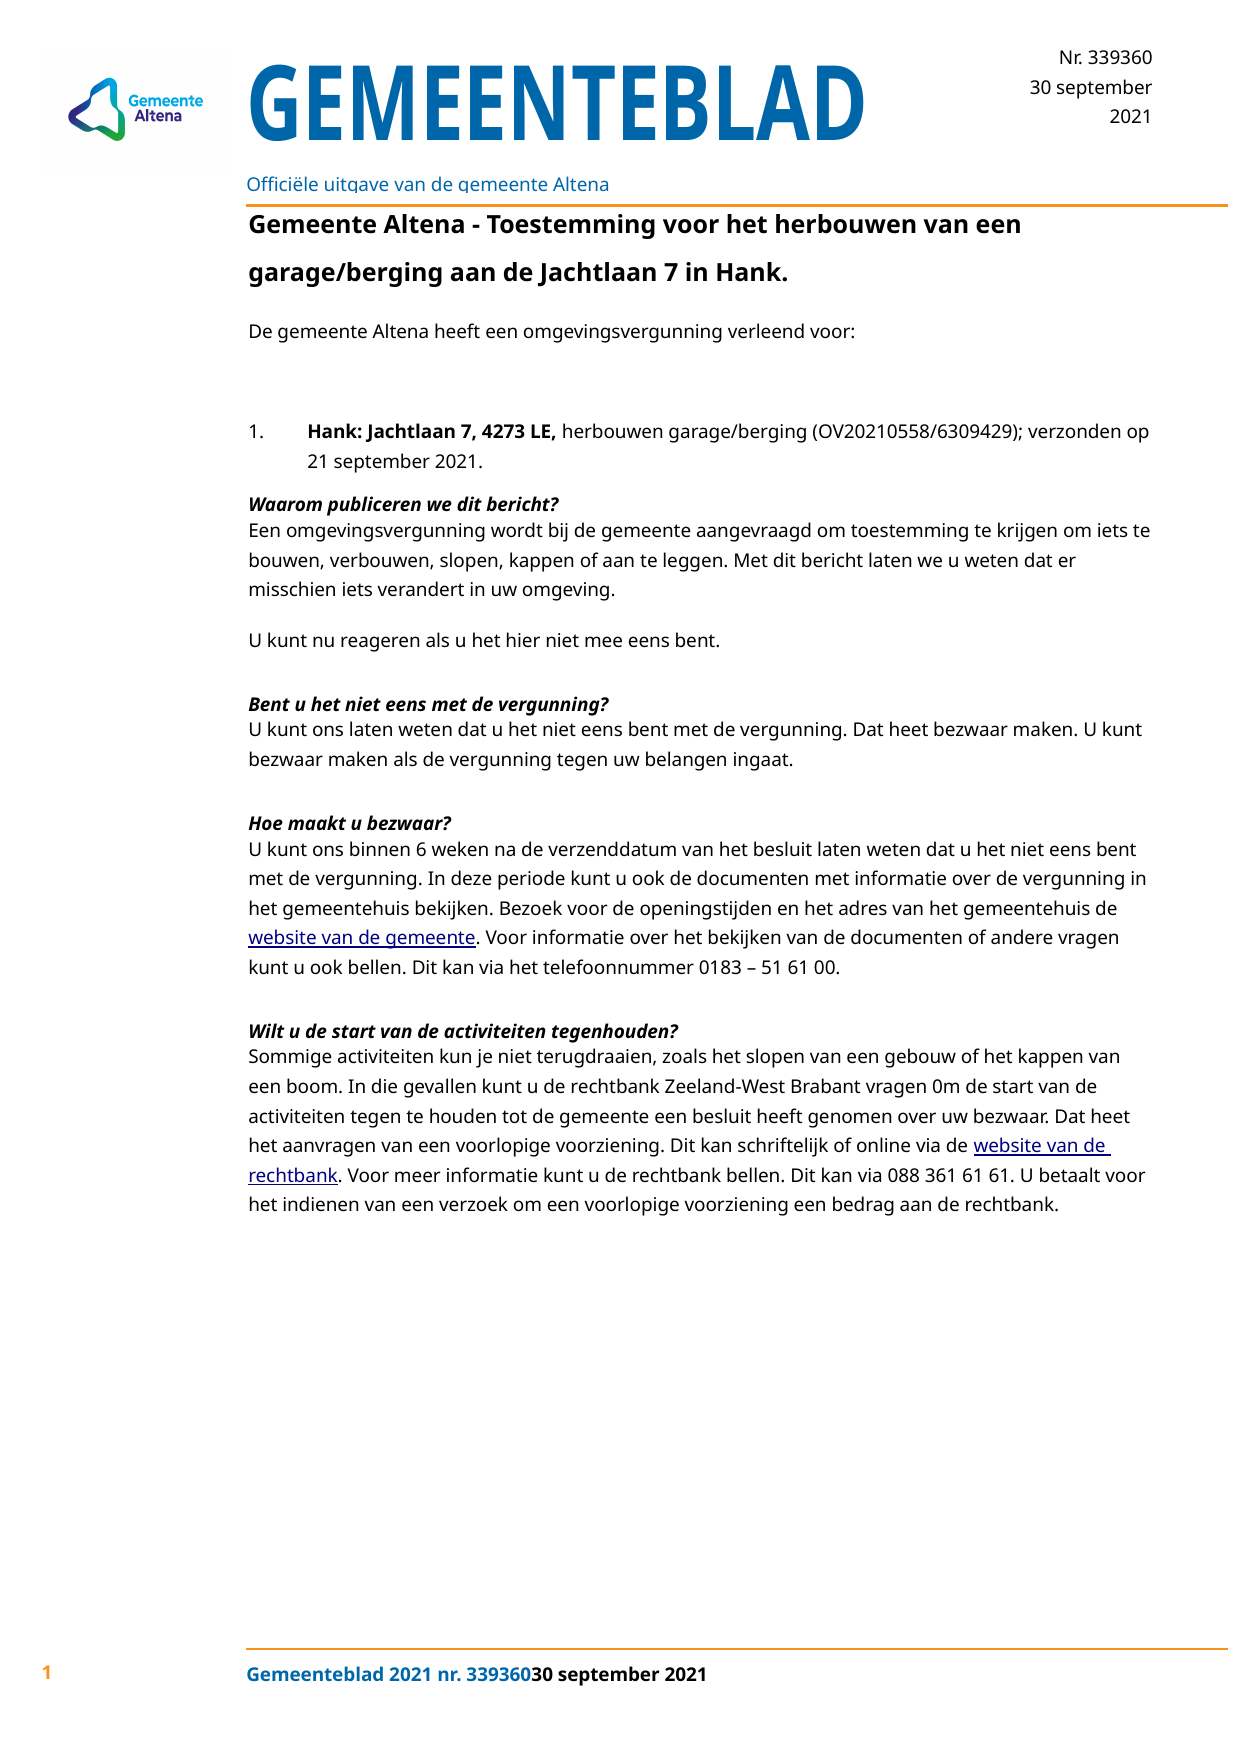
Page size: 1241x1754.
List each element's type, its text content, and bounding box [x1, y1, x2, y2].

text Waarom publiceren we dit bericht? [248, 491, 1152, 517]
list Hank: Jachtlaan 7, 4273 LE, herbouwen garage/berging (OV20210558/6309429); verzonden op 21 september 2021. [248, 419, 1152, 474]
text De gemeente Altena heeft een omgevingsvergunning verleend voor: [248, 318, 1152, 344]
text Een omgevingsvergunning wordt bij de gemeente aangevraagd om toestemming te krijgen om iets te bouwen, verbouwen, slopen, kappen of aan te leggen. Met dit bericht laten we u weten dat er misschien iets verandert in uw omgeving. [248, 517, 1152, 602]
picture [41, 47, 231, 172]
text U kunt ons laten weten dat u het niet eens bent met de vergunning. Dat heet bezwaar maken. U kunt bezwaar maken als de vergunning tegen uw belangen ingaat. [248, 716, 1152, 772]
text Sommige activiteiten kun je niet terugdraaien, zoals het slopen van een gebouw of het kappen van een boom. In die gevallen kunt u de rechtbank Zeeland-West Brabant vragen 0m de start van de activiteiten tegen te houden tot de gemeente een besluit heeft genomen over uw bezwaar. Dat heet het aanvragen van een voorlopige voorziening. Dit kan schriftelijk of online via de website van de rechtbank. Voor meer informatie kunt u de rechtbank bellen. Dit kan via 088 361 61 61. U betaalt voor het indienen van een verzoek om een voorlopige voorziening een bedrag aan de rechtbank. [248, 1044, 1152, 1217]
text U kunt nu reageren als u het hier niet mee eens bent. [248, 627, 1152, 652]
text Hoe maakt u bezwaar? [248, 810, 1152, 836]
text U kunt ons binnen 6 weken na de verzenddatum van het besluit laten weten dat u het niet eens bent met de vergunning. In deze periode kunt u ook de documenten met informatie over de vergunning in het gemeentehuis bekijken. Bezoek voor de openingstijden en het adres van het gemeentehuis de website van de gemeente. Voor informatie over het bekijken van de documenten of andere vragen kunt u ook bellen. Dit kan via het telefoonnummer 0183 – 51 61 00. [248, 836, 1152, 980]
text Bent u het niet eens met de vergunning? [248, 691, 1152, 716]
text Wilt u de start van de activiteiten tegenhouden? [248, 1018, 1152, 1044]
text Gemeente Altena - Toestemming voor het herbouwen van een garage/berging aan de Jachtlaan 7 in Hank. [248, 207, 1152, 288]
